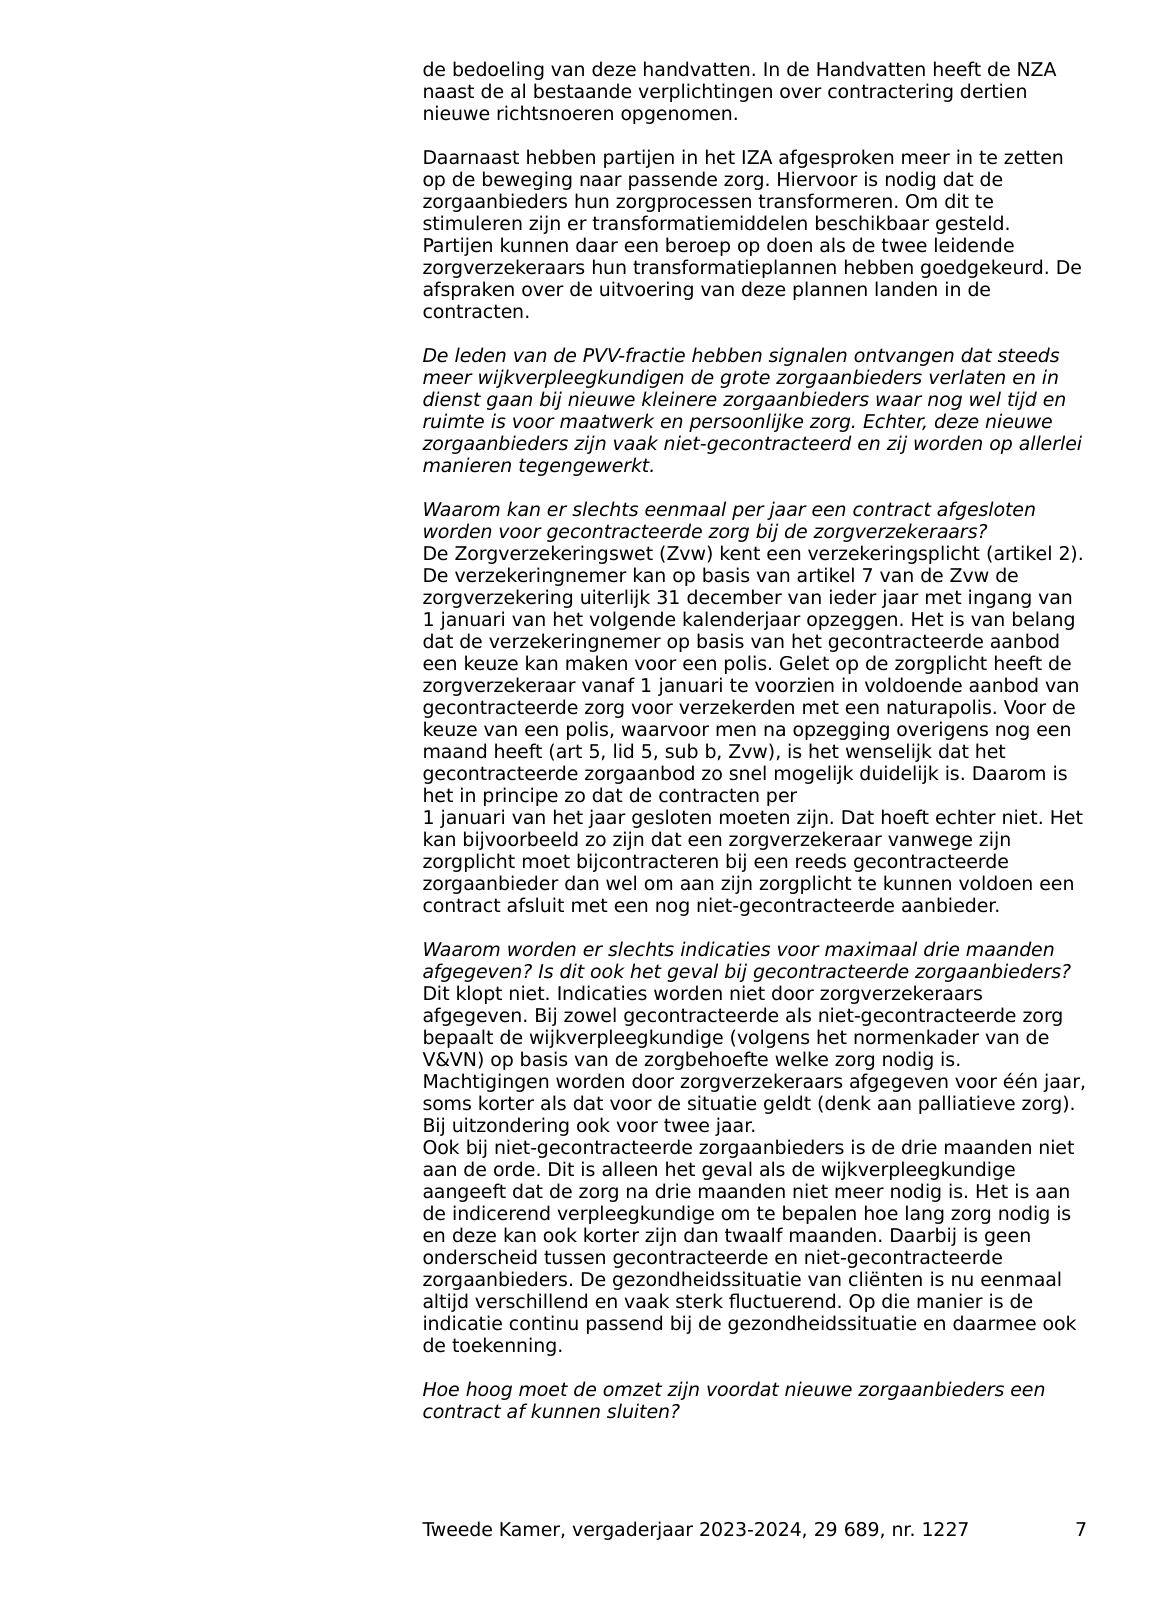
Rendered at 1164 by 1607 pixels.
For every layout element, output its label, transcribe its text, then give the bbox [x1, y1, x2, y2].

text Ook bij niet-gecontracteerde zorgaanbieders is de drie maanden niet aan de orde. Dit is alleen het geval als de wijkverpleegkundige aangeeft dat de zorg na drie maanden niet meer nodig is. Het is aan de indicerend verpleegkundige om te bepalen hoe lang zorg nodig is en deze kan ook korter zijn dan twaalf maanden. Daarbij is geen onderscheid tussen gecontracteerde en niet-gecontracteerde zorgaanbieders. De gezondheidssituatie van cliënten is nu eenmaal altijd verschillend en vaak sterk fluctuerend. Op die manier is de indicatie continu passend bij de gezondheidssituatie en daarmee ook de toekenning. [422, 1137, 1087, 1357]
text De Zorgverzekeringswet (Zvw) kent een verzekeringsplicht (artikel 2). [422, 543, 1087, 565]
text Dit klopt niet. Indicaties worden niet door zorgverzekeraars afgegeven. Bij zowel gecontracteerde als niet-gecontracteerde zorg bepaalt de wijkverpleegkundige (volgens het normenkader van de V&VN) op basis van de zorgbehoefte welke zorg nodig is. [422, 983, 1087, 1071]
text Machtigingen worden door zorgverzekeraars afgegeven voor één jaar, soms korter als dat voor de situatie geldt (denk aan palliatieve zorg). Bij uitzondering ook voor twee jaar. [422, 1071, 1087, 1137]
text de bedoeling van deze handvatten. In de Handvatten heeft de NZA naast de al bestaande verplichtingen over contractering dertien nieuwe richtsnoeren opgenomen. [422, 59, 1087, 125]
text De leden van de PVV-fractie hebben signalen ontvangen dat steeds meer wijkverpleegkundigen de grote zorgaanbieders verlaten en in dienst gaan bij nieuwe kleinere zorgaanbieders waar nog wel tijd en ruimte is voor maatwerk en persoonlijke zorg. Echter, deze nieuwe zorgaanbieders zijn vaak niet-gecontracteerd en zij worden op allerlei manieren tegengewerkt. [422, 345, 1087, 477]
text Waarom kan er slechts eenmaal per jaar een contract afgesloten worden voor gecontracteerde zorg bij de zorgverzekeraars? [422, 499, 1087, 543]
text Hoe hoog moet de omzet zijn voordat nieuwe zorgaanbieders een contract af kunnen sluiten? [422, 1379, 1087, 1423]
text Daarnaast hebben partijen in het IZA afgesproken meer in te zetten op de beweging naar passende zorg. Hiervoor is nodig dat de zorgaanbieders hun zorgprocessen transformeren. Om dit te stimuleren zijn er transformatiemiddelen beschikbaar gesteld. Partijen kunnen daar een beroep op doen als de twee leidende zorgverzekeraars hun transformatieplannen hebben goedgekeurd. De afspraken over de uitvoering van deze plannen landen in de contracten. [422, 147, 1087, 323]
text De verzekeringnemer kan op basis van artikel 7 van de Zvw de zorgverzekering uiterlijk 31 december van ieder jaar met ingang van 1 januari van het volgende kalenderjaar opzeggen. Het is van belang dat de verzekeringnemer op basis van het gecontracteerde aanbod een keuze kan maken voor een polis. Gelet op de zorgplicht heeft de zorgverzekeraar vanaf 1 januari te voorzien in voldoende aanbod van gecontracteerde zorg voor verzekerden met een naturapolis. Voor de keuze van een polis, waarvoor men na opzegging overigens nog een maand heeft (art 5, lid 5, sub b, Zvw), is het wenselijk dat het gecontracteerde zorgaanbod zo snel mogelijk duidelijk is. Daarom is het in principe zo dat de contracten per [422, 565, 1087, 807]
text Waarom worden er slechts indicaties voor maximaal drie maanden afgegeven? Is dit ook het geval bij gecontracteerde zorgaanbieders? [422, 939, 1087, 983]
text 1 januari van het jaar gesloten moeten zijn. Dat hoeft echter niet. Het kan bijvoorbeeld zo zijn dat een zorgverzekeraar vanwege zijn zorgplicht moet bijcontracteren bij een reeds gecontracteerde zorgaanbieder dan wel om aan zijn zorgplicht te kunnen voldoen een contract afsluit met een nog niet-gecontracteerde aanbieder. [422, 807, 1087, 917]
